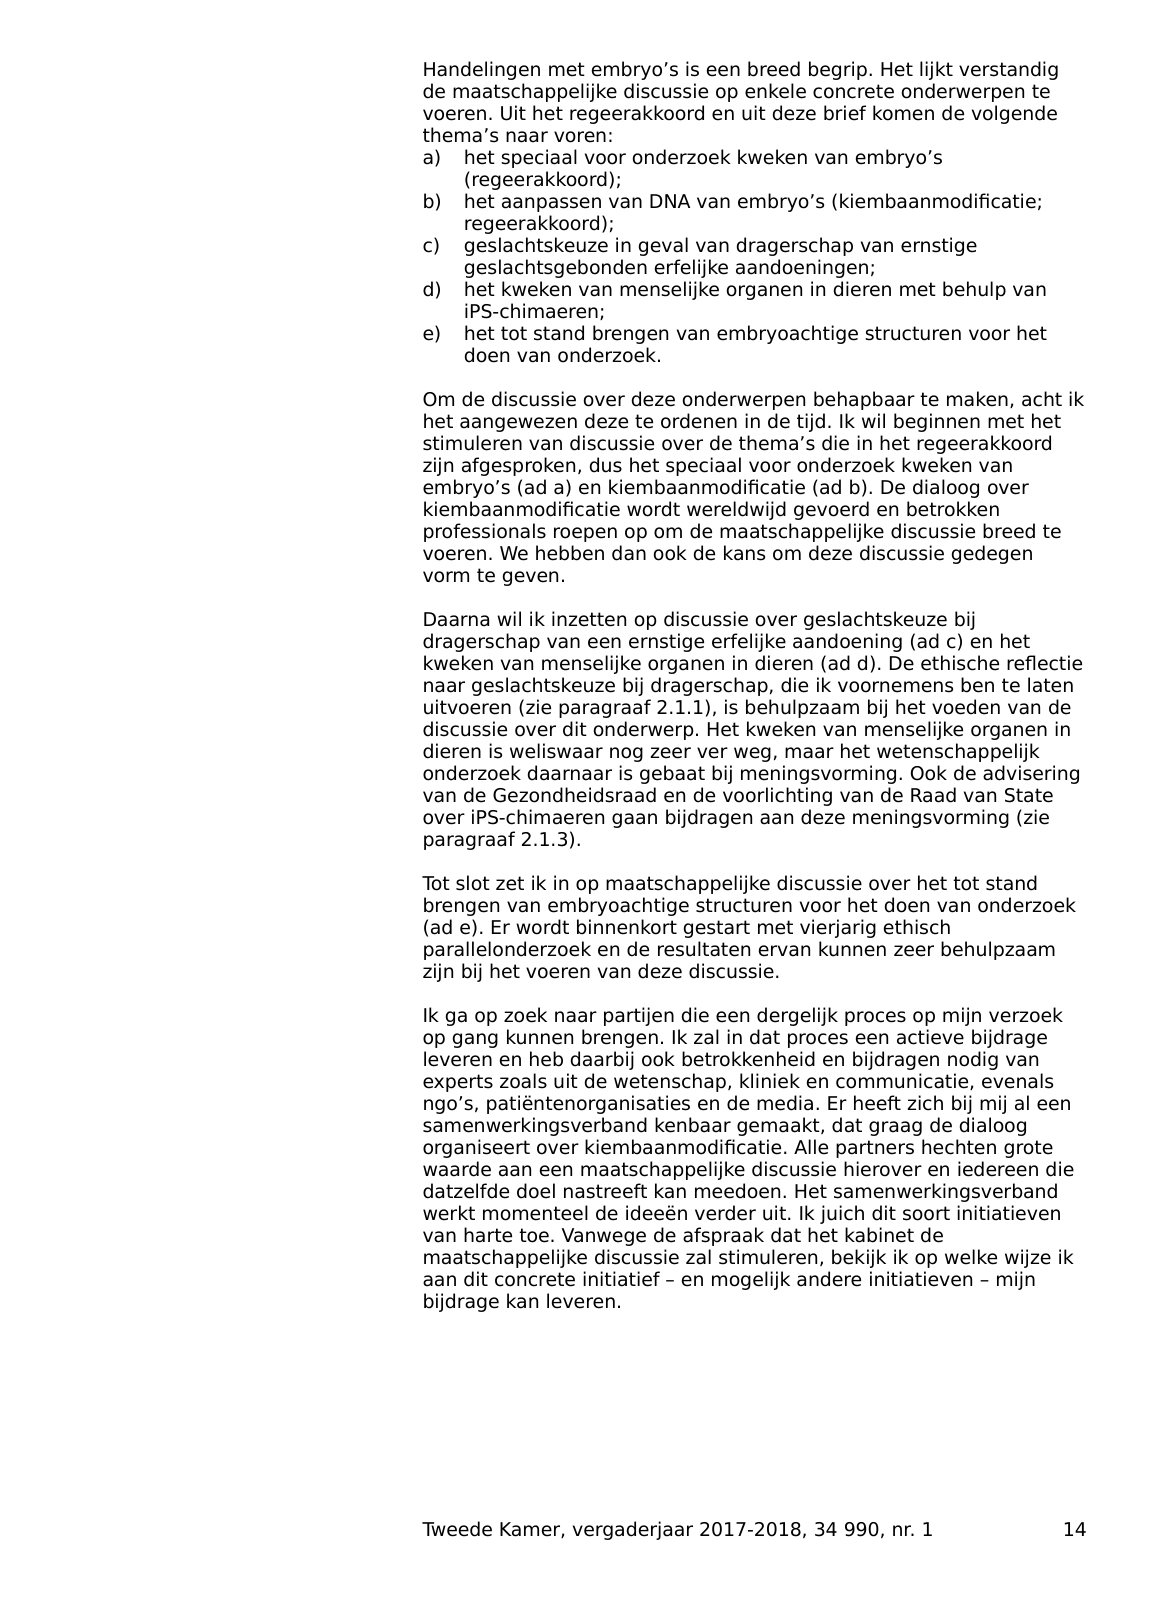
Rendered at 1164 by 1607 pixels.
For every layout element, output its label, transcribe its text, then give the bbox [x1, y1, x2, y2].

text Om de discussie over deze onderwerpen behapbaar te maken, acht ik het aangewezen deze te ordenen in de tijd. Ik wil beginnen met het stimuleren van discussie over de thema’s die in het regeerakkoord zijn afgesproken, dus het speciaal voor onderzoek kweken van embryo’s (ad a) en kiembaanmodificatie (ad b). De dialoog over kiembaanmodificatie wordt wereldwijd gevoerd en betrokken professionals roepen op om de maatschappelijke discussie breed te voeren. We hebben dan ook de kans om deze discussie gedegen vorm te geven. [422, 389, 1087, 587]
text d) het kweken van menselijke organen in dieren met behulp van iPS-chimaeren; [422, 279, 1087, 323]
text Ik ga op zoek naar partijen die een dergelijk proces op mijn verzoek op gang kunnen brengen. Ik zal in dat proces een actieve bijdrage leveren en heb daarbij ook betrokkenheid en bijdragen nodig van experts zoals uit de wetenschap, kliniek en communicatie, evenals ngo’s, patiëntenorganisaties en de media. Er heeft zich bij mij al een samenwerkingsverband kenbaar gemaakt, dat graag de dialoog organiseert over kiembaanmodificatie. Alle partners hechten grote waarde aan een maatschappelijke discussie hierover en iedereen die datzelfde doel nastreeft kan meedoen. Het samenwerkingsverband werkt momenteel de ideeën verder uit. Ik juich dit soort initiatieven van harte toe. Vanwege de afspraak dat het kabinet de maatschappelijke discussie zal stimuleren, bekijk ik op welke wijze ik aan dit concrete initiatief – en mogelijk andere initiatieven – mijn bijdrage kan leveren. [422, 1005, 1087, 1313]
text Handelingen met embryo’s is een breed begrip. Het lijkt verstandig de maatschappelijke discussie op enkele concrete onderwerpen te voeren. Uit het regeerakkoord en uit deze brief komen de volgende thema’s naar voren: [422, 59, 1087, 147]
text Daarna wil ik inzetten op discussie over geslachtskeuze bij dragerschap van een ernstige erfelijke aandoening (ad c) en het kweken van menselijke organen in dieren (ad d). De ethische reflectie naar geslachtskeuze bij dragerschap, die ik voornemens ben te laten uitvoeren (zie paragraaf 2.1.1), is behulpzaam bij het voeden van de discussie over dit onderwerp. Het kweken van menselijke organen in dieren is weliswaar nog zeer ver weg, maar het wetenschappelijk onderzoek daarnaar is gebaat bij meningsvorming. Ook de advisering van de Gezondheidsraad en de voorlichting van de Raad van State over iPS-chimaeren gaan bijdragen aan deze meningsvorming (zie paragraaf 2.1.3). [422, 609, 1087, 851]
text e) het tot stand brengen van embryoachtige structuren voor het doen van onderzoek. [422, 323, 1087, 367]
text a) het speciaal voor onderzoek kweken van embryo’s (regeerakkoord); [422, 147, 1087, 191]
text c) geslachtskeuze in geval van dragerschap van ernstige geslachtsgebonden erfelijke aandoeningen; [422, 235, 1087, 279]
text b) het aanpassen van DNA van embryo’s (kiembaanmodificatie; regeerakkoord); [422, 191, 1087, 235]
text Tot slot zet ik in op maatschappelijke discussie over het tot stand brengen van embryoachtige structuren voor het doen van onderzoek (ad e). Er wordt binnenkort gestart met vierjarig ethisch parallelonderzoek en de resultaten ervan kunnen zeer behulpzaam zijn bij het voeren van deze discussie. [422, 873, 1087, 983]
